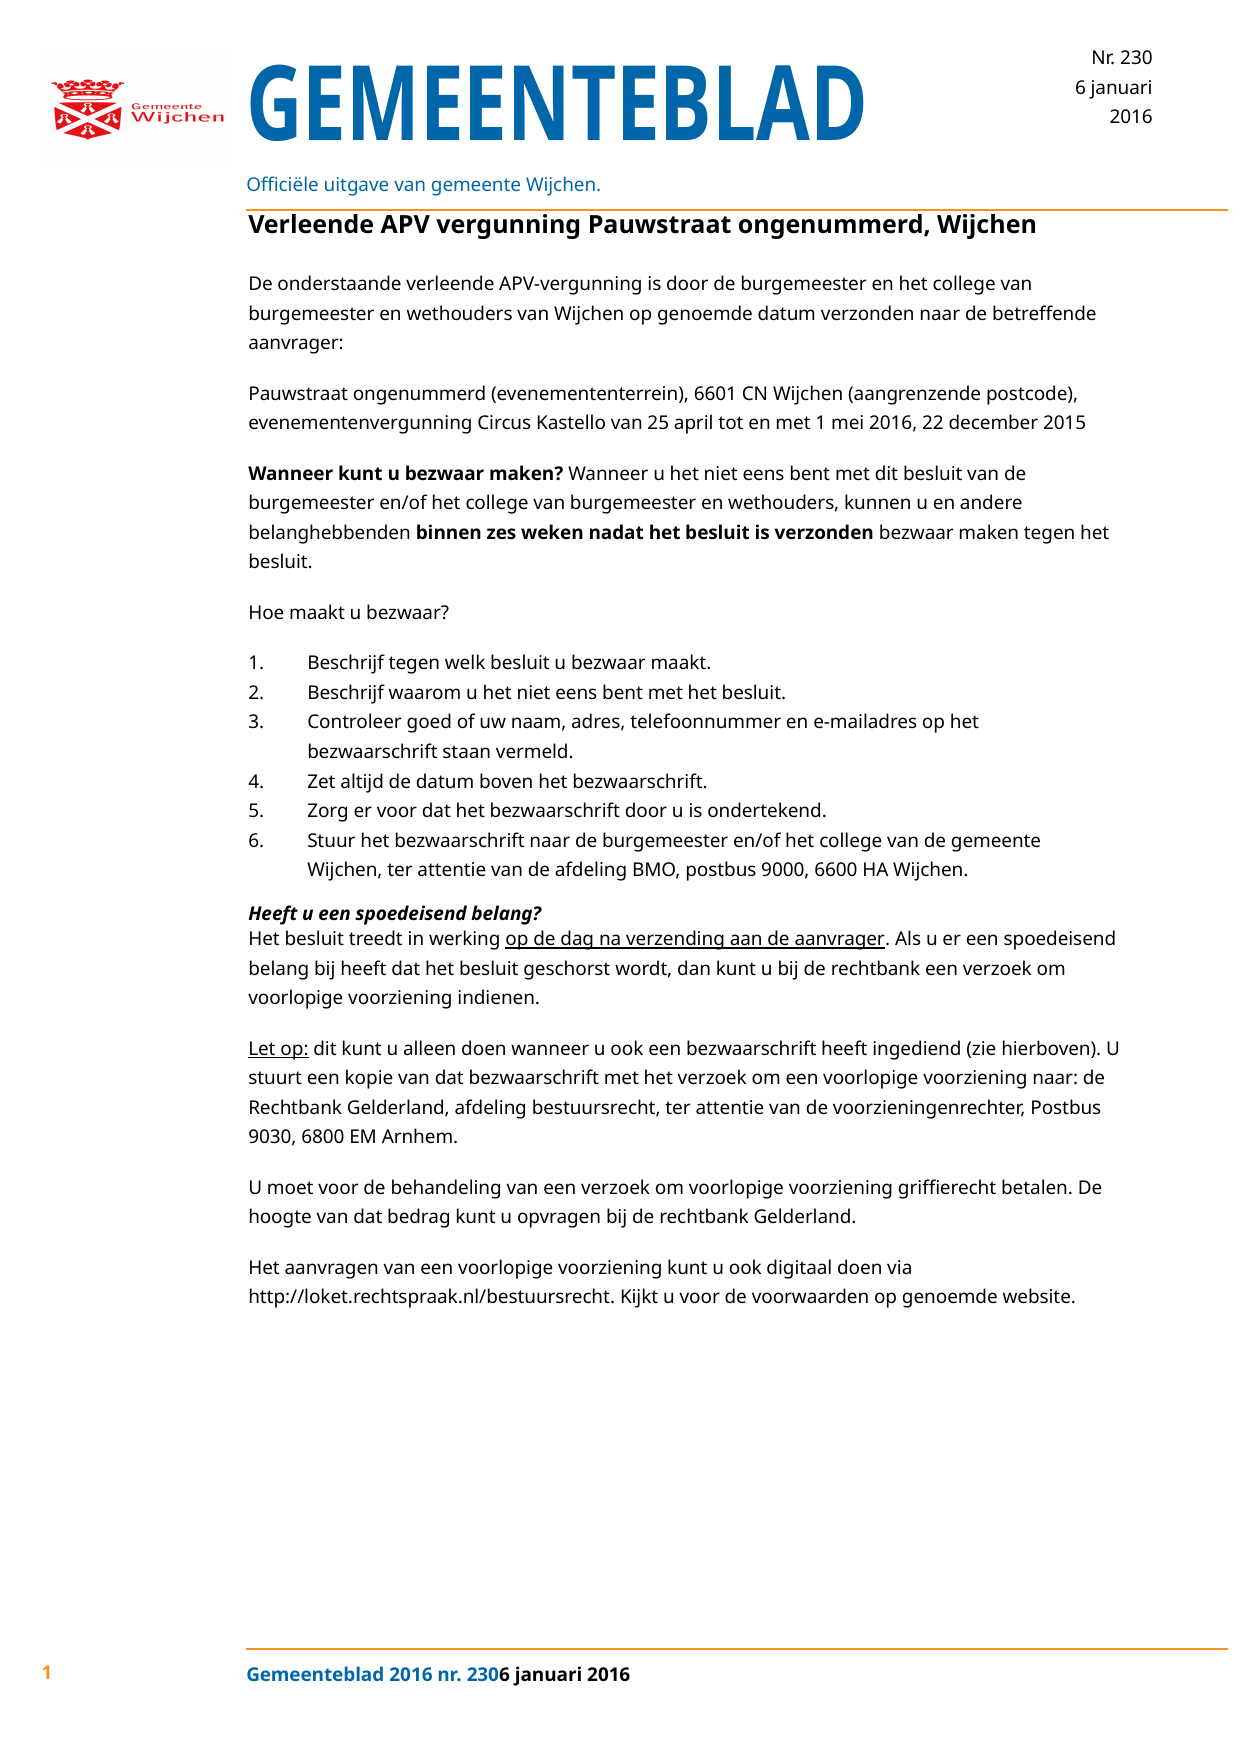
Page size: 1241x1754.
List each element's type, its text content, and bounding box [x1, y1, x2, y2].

text Wanneer kunt u bezwaar maken? Wanneer u het niet eens bent met dit besluit van de burgemeester en/of het college van burgemeester en wethouders, kunnen u en andere belanghebbenden binnen zes weken nadat het besluit is verzonden bezwaar maken tegen het besluit. [248, 460, 1152, 574]
list Beschrijf waarom u het niet eens bent met het besluit. [248, 679, 1152, 705]
text Het aanvragen van een voorlopige voorziening kunt u ook digitaal doen via http://loket.rechtspraak.nl/bestuursrecht. Kijkt u voor de voorwaarden op genoemde website. [248, 1254, 1152, 1309]
list Beschrijf tegen welk besluit u bezwaar maakt. [248, 649, 1152, 675]
text Let op: dit kunt u alleen doen wanneer u ook een bezwaarschrift heeft ingediend (zie hierboven). U stuurt een kopie van dat bezwaarschrift met het verzoek om een voorlopige voorziening naar: de Rechtbank Gelderland, afdeling bestuursrecht, ter attentie van de voorzieningenrechter, Postbus 9030, 6800 EM Arnhem. [248, 1035, 1152, 1149]
text Het besluit treedt in werking op de dag na verzending aan de aanvrager. Als u er een spoedeisend belang bij heeft dat het besluit geschorst wordt, dan kunt u bij de rechtbank een verzoek om voorlopige voorziening indienen. [248, 925, 1152, 1010]
text De onderstaande verleende APV-vergunning is door de burgemeester en het college van burgemeester en wethouders van Wijchen op genoemde datum verzonden naar de betreffende aanvrager: [248, 270, 1152, 355]
list Wijchen, ter attentie van de afdeling BMO, postbus 9000, 6600 HA Wijchen. [248, 857, 1152, 882]
text U moet voor de behandeling van een verzoek om voorlopige voorziening griffierecht betalen. De hoogte van dat bedrag kunt u opvragen bij de rechtbank Gelderland. [248, 1174, 1152, 1229]
text Hoe maakt u bezwaar? [248, 599, 1152, 625]
list Zorg er voor dat het bezwaarschrift door u is ondertekend. [248, 797, 1152, 823]
text Heeft u een spoedeisend belang? [248, 900, 1152, 925]
text Pauwstraat ongenummerd (evenemententerrein), 6601 CN Wijchen (aangrenzende postcode), evenementenvergunning Circus Kastello van 25 april tot en met 1 mei 2016, 22 december 2015 [248, 380, 1152, 435]
picture [41, 47, 231, 172]
list Stuur het bezwaarschrift naar de burgemeester en/of het college van de gemeente [248, 827, 1152, 853]
list Controleer goed of uw naam, adres, telefoonnummer en e-mailadres op het [248, 709, 1152, 734]
text Verleende APV vergunning Pauwstraat ongenummerd, Wijchen [248, 211, 1152, 241]
list Zet altijd de datum boven het bezwaarschrift. [248, 768, 1152, 793]
list bezwaarschrift staan vermeld. [248, 738, 1152, 764]
